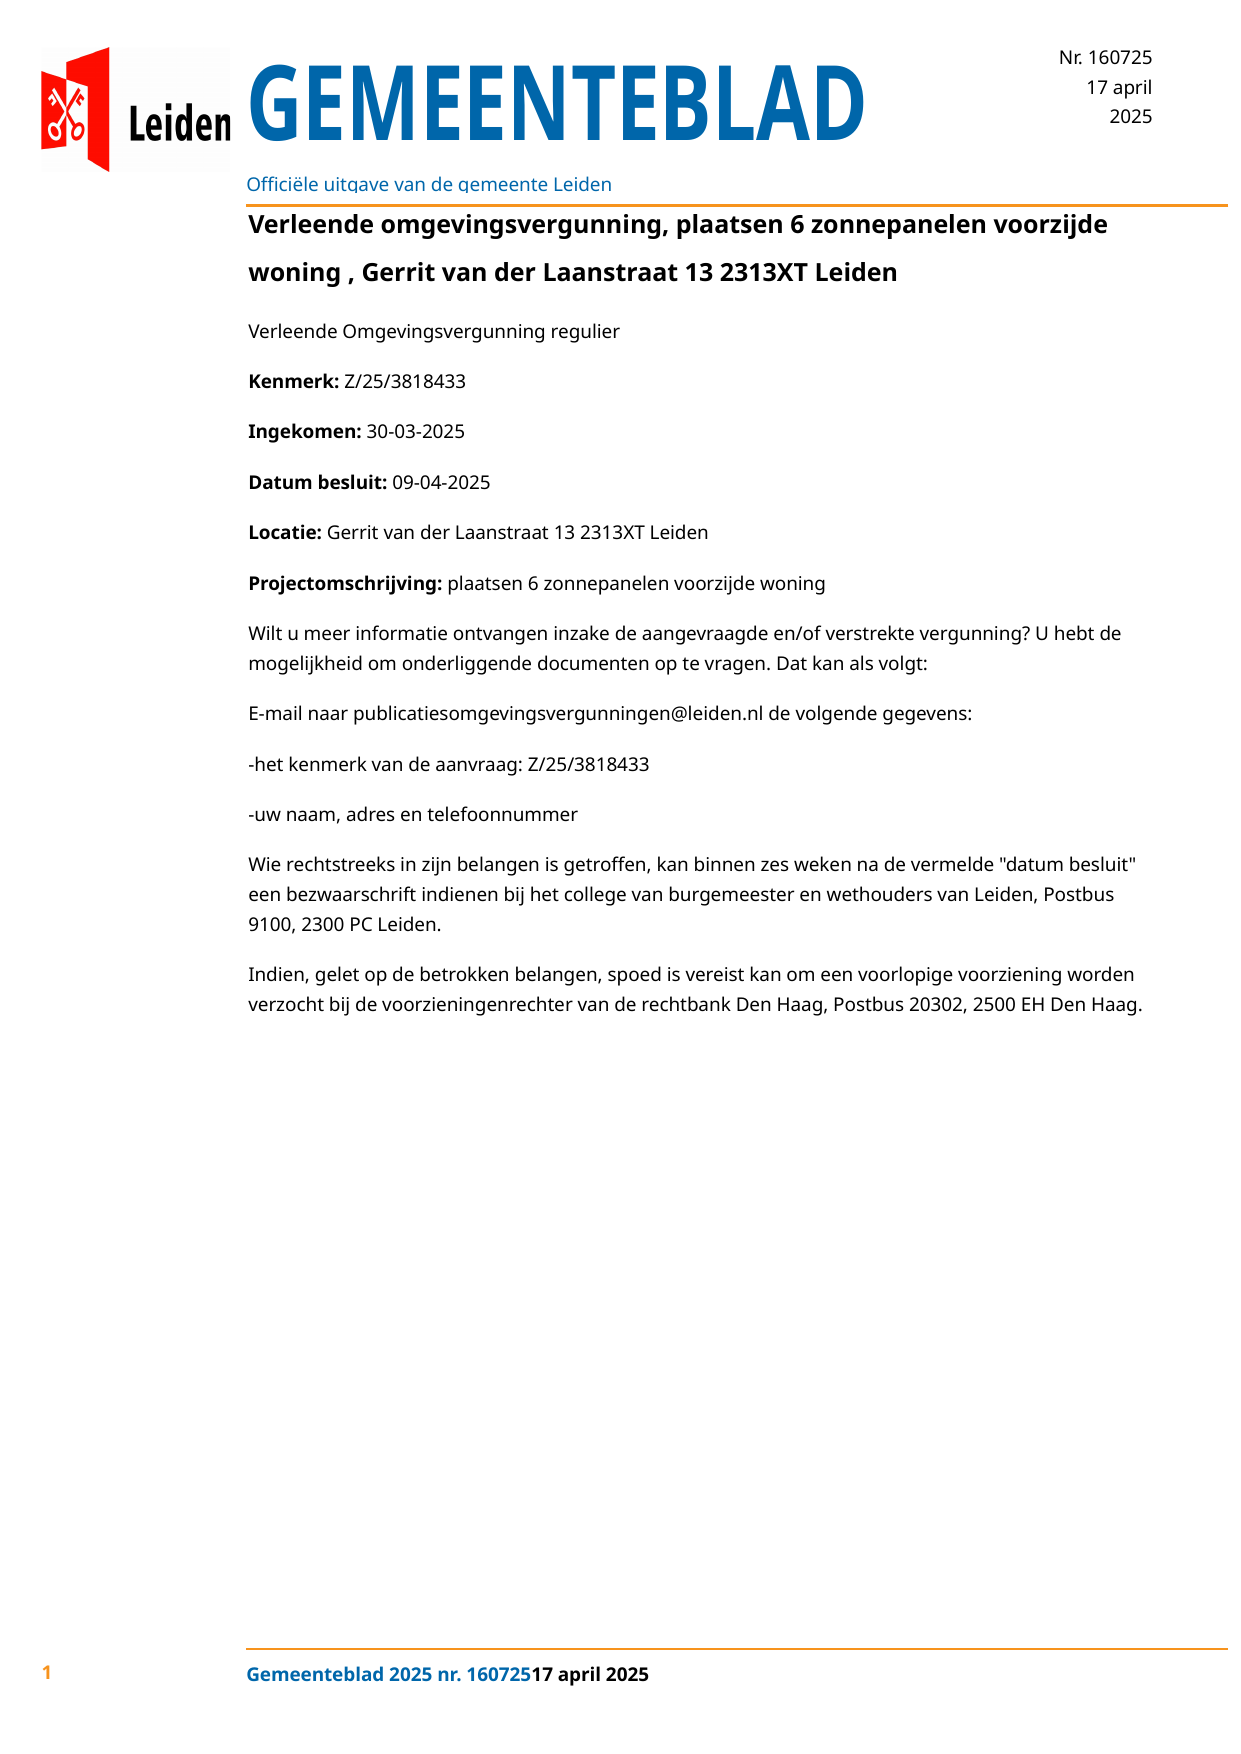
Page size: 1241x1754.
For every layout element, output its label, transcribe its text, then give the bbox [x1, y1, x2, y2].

text Wie rechtstreeks in zijn belangen is getroffen, kan binnen zes weken na de vermelde "datum besluit" een bezwaarschrift indienen bij het college van burgemeester en wethouders van Leiden, Postbus 9100, 2300 PC Leiden. [248, 852, 1152, 937]
text -uw naam, adres en telefoonnummer [248, 801, 1152, 827]
picture [41, 47, 231, 172]
text Indien, gelet op de betrokken belangen, spoed is vereist kan om een voorlopige voorziening worden verzocht bij de voorzieningenrechter van de rechtbank Den Haag, Postbus 20302, 2500 EH Den Haag. [248, 961, 1152, 1017]
text Ingekomen: 30-03-2025 [248, 419, 1152, 444]
text Verleende omgevingsvergunning, plaatsen 6 zonnepanelen voorzijde woning , Gerrit van der Laanstraat 13 2313XT Leiden [248, 207, 1152, 288]
text Projectomschrijving: plaatsen 6 zonnepanelen voorzijde woning [248, 570, 1152, 596]
text Locatie: Gerrit van der Laanstraat 13 2313XT Leiden [248, 519, 1152, 545]
text E-mail naar publicatiesomgevingsvergunningen@leiden.nl de volgende gegevens: [248, 700, 1152, 726]
text Verleende Omgevingsvergunning regulier [248, 318, 1152, 344]
text Datum besluit: 09-04-2025 [248, 469, 1152, 495]
text Wilt u meer informatie ontvangen inzake de aangevraagde en/of verstrekte vergunning? U hebt de mogelijkheid om onderliggende documenten op te vragen. Dat kan als volgt: [248, 620, 1152, 676]
text Kenmerk: Z/25/3818433 [248, 368, 1152, 394]
text -het kenmerk van de aanvraag: Z/25/3818433 [248, 751, 1152, 777]
